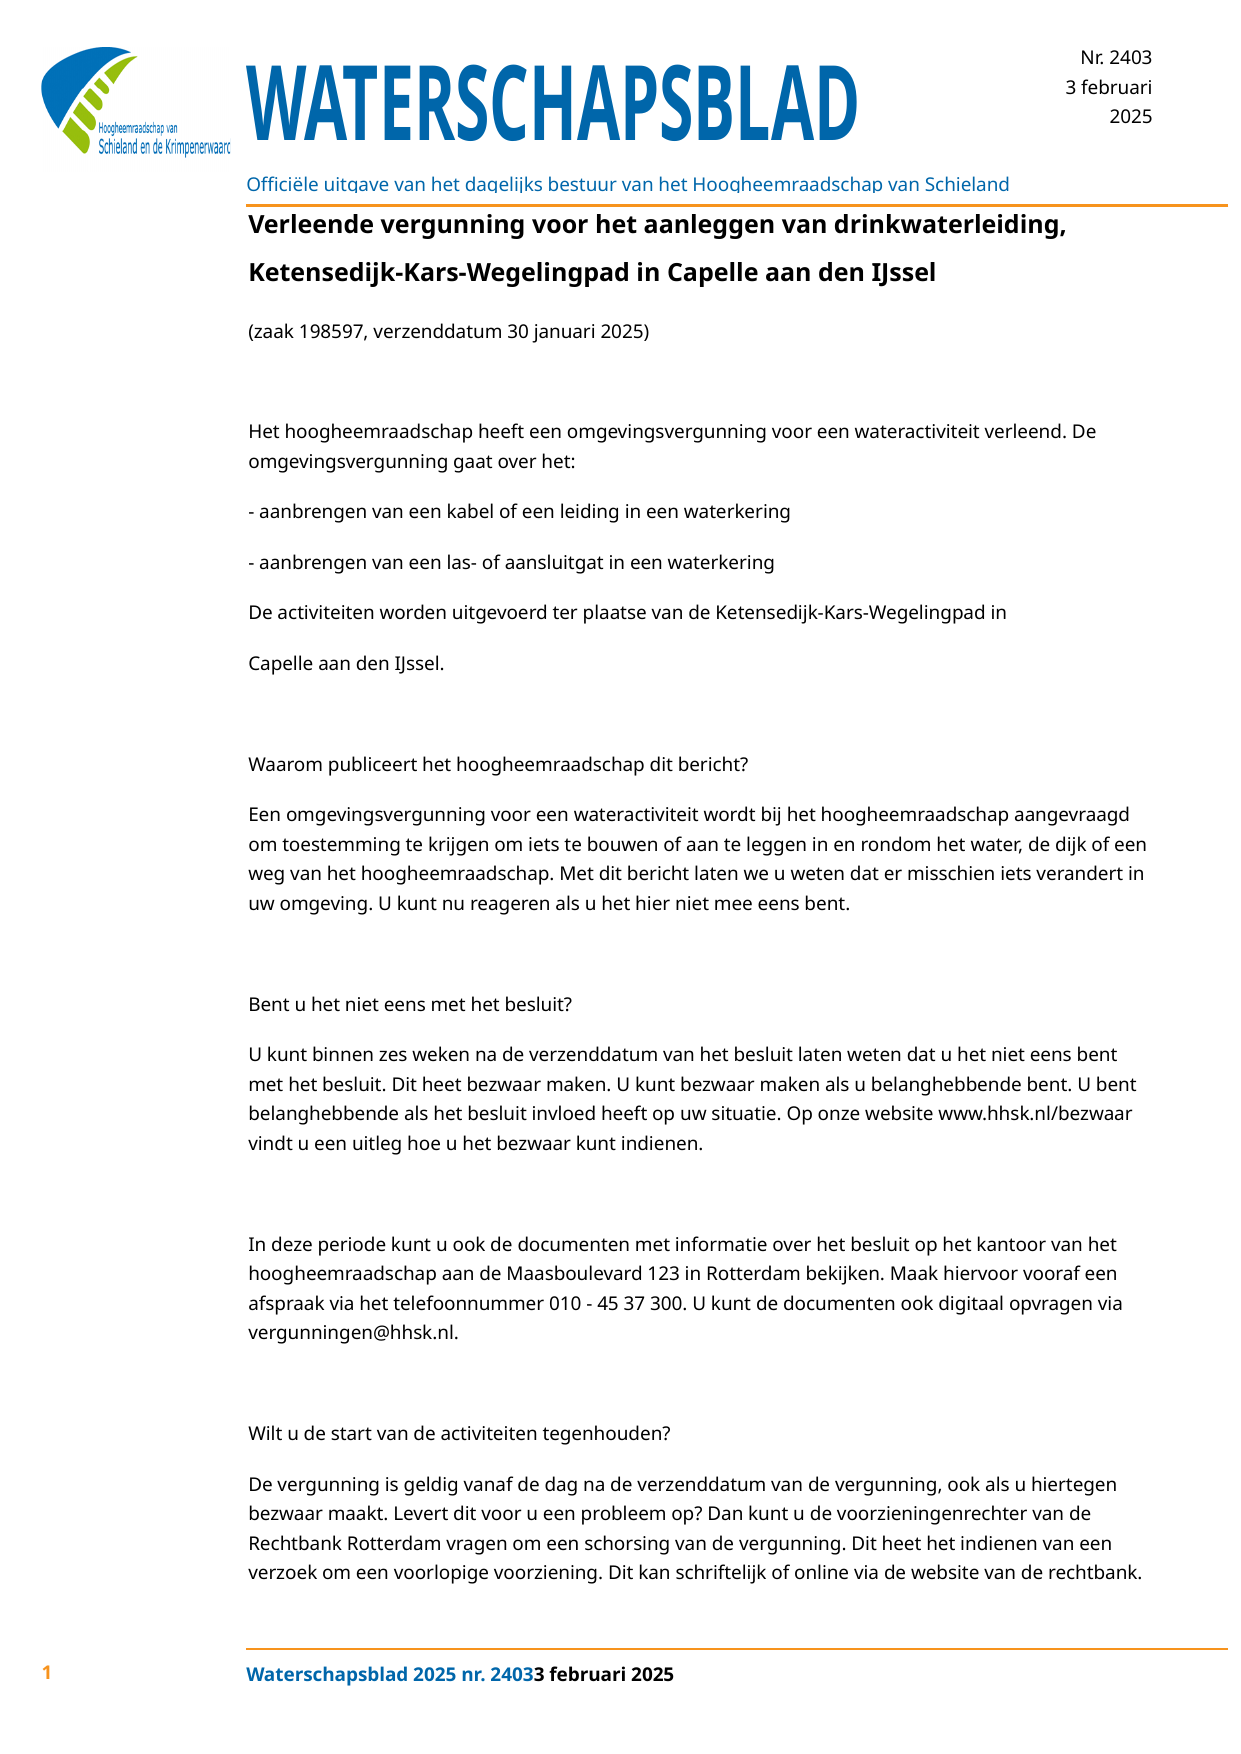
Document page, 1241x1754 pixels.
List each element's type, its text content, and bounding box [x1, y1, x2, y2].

text - aanbrengen van een kabel of een leiding in een waterkering [248, 499, 1152, 524]
text Verleende vergunning voor het aanleggen van drinkwaterleiding, Ketensedijk-Kars-Wegelingpad in Capelle aan den IJssel [248, 207, 1152, 288]
text Het hoogheemraadschap heeft een omgevingsvergunning voor een wateractiviteit verleend. De omgevingsvergunning gaat over het: [248, 419, 1152, 474]
text Wilt u de start van de activiteiten tegenhouden? [248, 1420, 1152, 1446]
text De vergunning is geldig vanaf de dag na de verzenddatum van de vergunning, ook als u hiertegen bezwaar maakt. Levert dit voor u een probleem op? Dan kunt u de voorzieningenrechter van de Rechtbank Rotterdam vragen om een schorsing van de vergunning. Dit heet het indienen van een verzoek om een voorlopige voorziening. Dit kan schriftelijk of online via de website van de rechtbank. [248, 1471, 1152, 1585]
text Bent u het niet eens met het besluit? [248, 991, 1152, 1017]
text - aanbrengen van een las- of aansluitgat in een waterkering [248, 549, 1152, 575]
text Capelle aan den IJssel. [248, 650, 1152, 676]
text In deze periode kunt u ook de documenten met informatie over het besluit op het kantoor van het hoogheemraadschap aan de Maasboulevard 123 in Rotterdam bekijken. Maak hiervoor vooraf een afspraak via het telefoonnummer 010 - 45 37 300. U kunt de documenten ook digitaal opvragen via vergunningen@hhsk.nl. [248, 1231, 1152, 1345]
picture [41, 47, 231, 172]
text Waarom publiceert het hoogheemraadschap dit bericht? [248, 751, 1152, 777]
text Een omgevingsvergunning voor een wateractiviteit wordt bij het hoogheemraadschap aangevraagd om toestemming te krijgen om iets te bouwen of aan te leggen in en rondom het water, de dijk of een weg van het hoogheemraadschap. Met dit bericht laten we u weten dat er misschien iets verandert in uw omgeving. U kunt nu reageren als u het hier niet mee eens bent. [248, 801, 1152, 916]
text U kunt binnen zes weken na de verzenddatum van het besluit laten weten dat u het niet eens bent met het besluit. Dit heet bezwaar maken. U kunt bezwaar maken als u belanghebbende bent. U bent belanghebbende als het besluit invloed heeft op uw situatie. Op onze website www.hhsk.nl/bezwaar vindt u een uitleg hoe u het bezwaar kunt indienen. [248, 1041, 1152, 1156]
text De activiteiten worden uitgevoerd ter plaatse van de Ketensedijk-Kars-Wegelingpad in [248, 599, 1152, 625]
text (zaak 198597, verzenddatum 30 januari 2025) [248, 318, 1152, 344]
